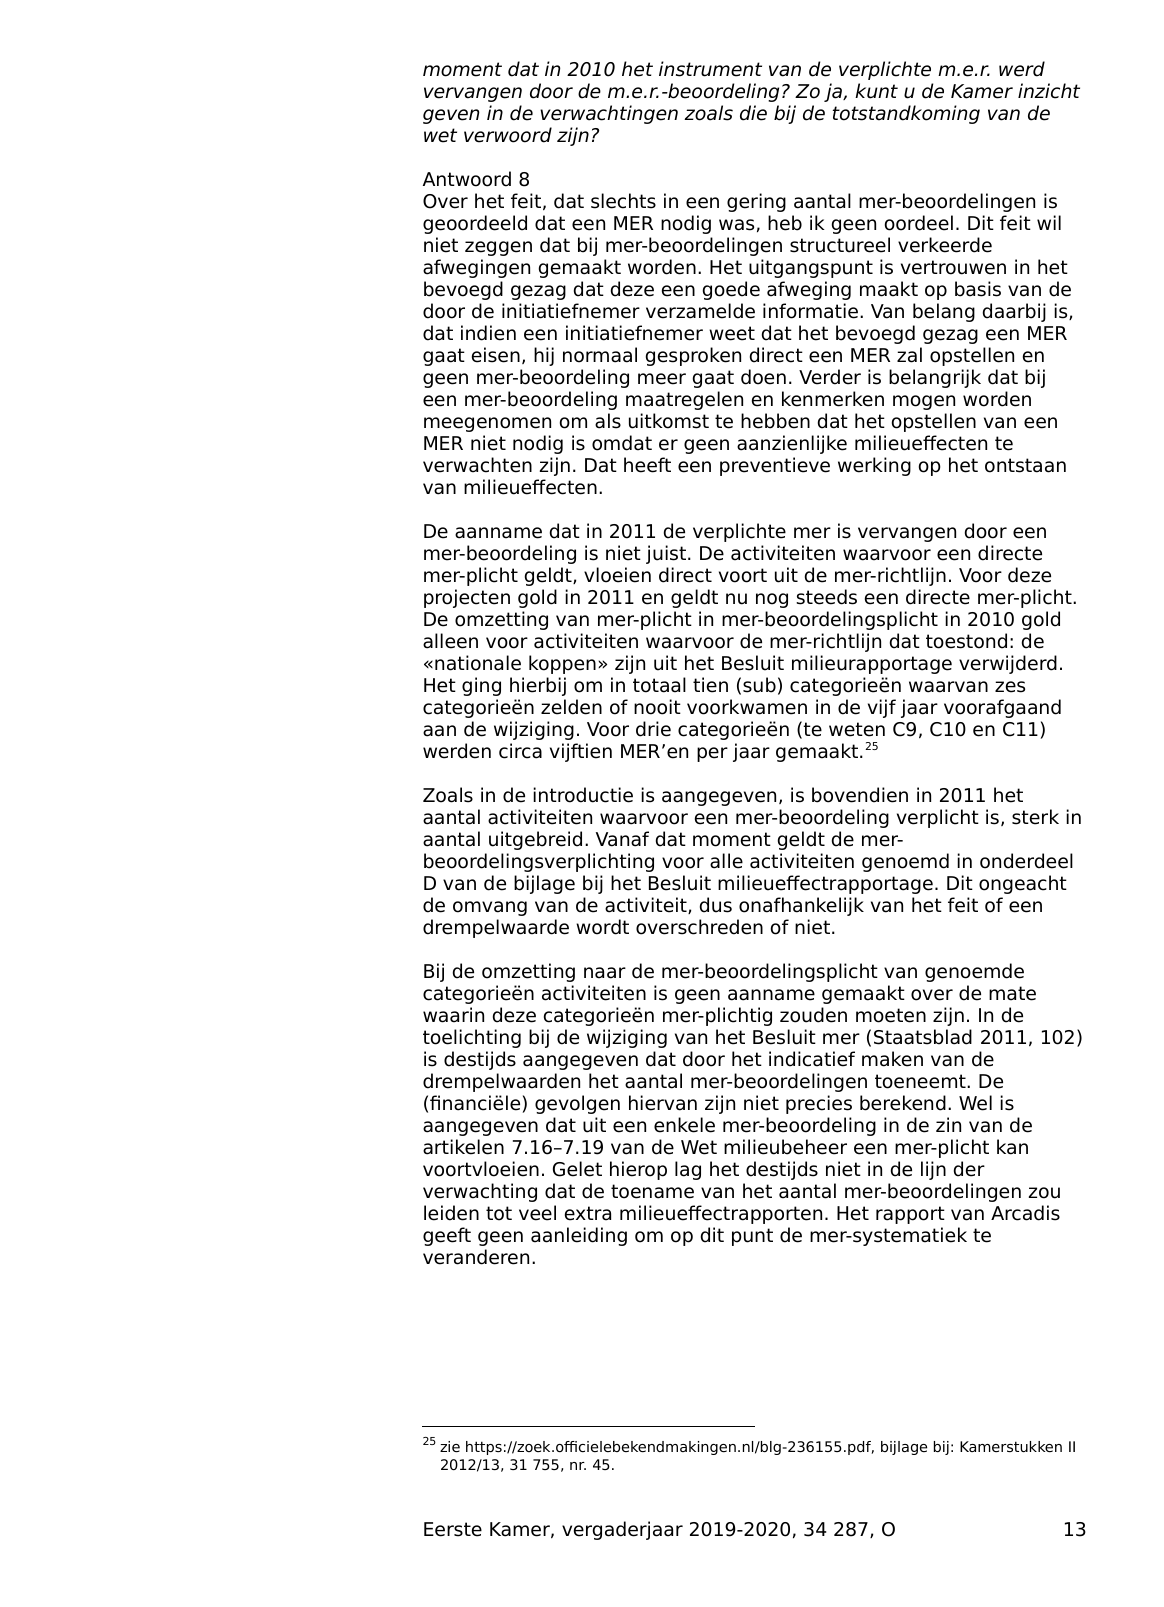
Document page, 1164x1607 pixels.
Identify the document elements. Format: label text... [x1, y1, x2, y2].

text moment dat in 2010 het instrument van de verplichte m.e.r. werd vervangen door de m.e.r.-beoordeling? Zo ja, kunt u de Kamer inzicht geven in de verwachtingen zoals die bij de totstandkoming van de wet verwoord zijn? [422, 59, 1087, 147]
text Zoals in de introductie is aangegeven, is bovendien in 2011 het aantal activiteiten waarvoor een mer-beoordeling verplicht is, sterk in aantal uitgebreid. Vanaf dat moment geldt de mer-beoordelingsverplichting voor alle activiteiten genoemd in onderdeel D van de bijlage bij het Besluit milieueffectrapportage. Dit ongeacht de omvang van de activiteit, dus onafhankelijk van het feit of een drempelwaarde wordt overschreden of niet. [422, 785, 1087, 939]
text Over het feit, dat slechts in een gering aantal mer-beoordelingen is geoordeeld dat een MER nodig was, heb ik geen oordeel. Dit feit wil niet zeggen dat bij mer-beoordelingen structureel verkeerde afwegingen gemaakt worden. Het uitgangspunt is vertrouwen in het bevoegd gezag dat deze een goede afweging maakt op basis van de door de initiatiefnemer verzamelde informatie. Van belang daarbij is, dat indien een initiatiefnemer weet dat het bevoegd gezag een MER gaat eisen, hij normaal gesproken direct een MER zal opstellen en geen mer-beoordeling meer gaat doen. Verder is belangrijk dat bij een mer-beoordeling maatregelen en kenmerken mogen worden meegenomen om als uitkomst te hebben dat het opstellen van een MER niet nodig is omdat er geen aanzienlijke milieueffecten te verwachten zijn. Dat heeft een preventieve werking op het ontstaan van milieueffecten. [422, 191, 1087, 499]
text Bij de omzetting naar de mer-beoordelingsplicht van genoemde categorieën activiteiten is geen aanname gemaakt over de mate waarin deze categorieën mer-plichtig zouden moeten zijn. In de toelichting bij de wijziging van het Besluit mer (Staatsblad 2011, 102) is destijds aangegeven dat door het indicatief maken van de drempelwaarden het aantal mer-beoordelingen toeneemt. De (financiële) gevolgen hiervan zijn niet precies berekend. Wel is aangegeven dat uit een enkele mer-beoordeling in de zin van de artikelen 7.16–7.19 van de Wet milieubeheer een mer-plicht kan voortvloeien. Gelet hierop lag het destijds niet in de lijn der verwachting dat de toename van het aantal mer-beoordelingen zou leiden tot veel extra milieueffectrapporten. Het rapport van Arcadis geeft geen aanleiding om op dit punt de mer-systematiek te veranderen. [422, 961, 1087, 1269]
text De aanname dat in 2011 de verplichte mer is vervangen door een mer-beoordeling is niet juist. De activiteiten waarvoor een directe mer-plicht geldt, vloeien direct voort uit de mer-richtlijn. Voor deze projecten gold in 2011 en geldt nu nog steeds een directe mer-plicht. De omzetting van mer-plicht in mer-beoordelingsplicht in 2010 gold alleen voor activiteiten waarvoor de mer-richtlijn dat toestond: de «nationale koppen» zijn uit het Besluit milieurapportage verwijderd. Het ging hierbij om in totaal tien (sub) categorieën waarvan zes categorieën zelden of nooit voorkwamen in de vijf jaar voorafgaand aan de wijziging. Voor drie categorieën (te weten C9, C10 en C11) werden circa vijftien MER’en per jaar gemaakt. [422, 521, 1087, 763]
text zie https://zoek.officielebekendmakingen.nl/blg-236155.pdf, bijlage bij: Kamerstukken II 2012/13, 31 755, nr. 45. [422, 1435, 1087, 1474]
subtitle Antwoord 8 [422, 169, 1087, 191]
